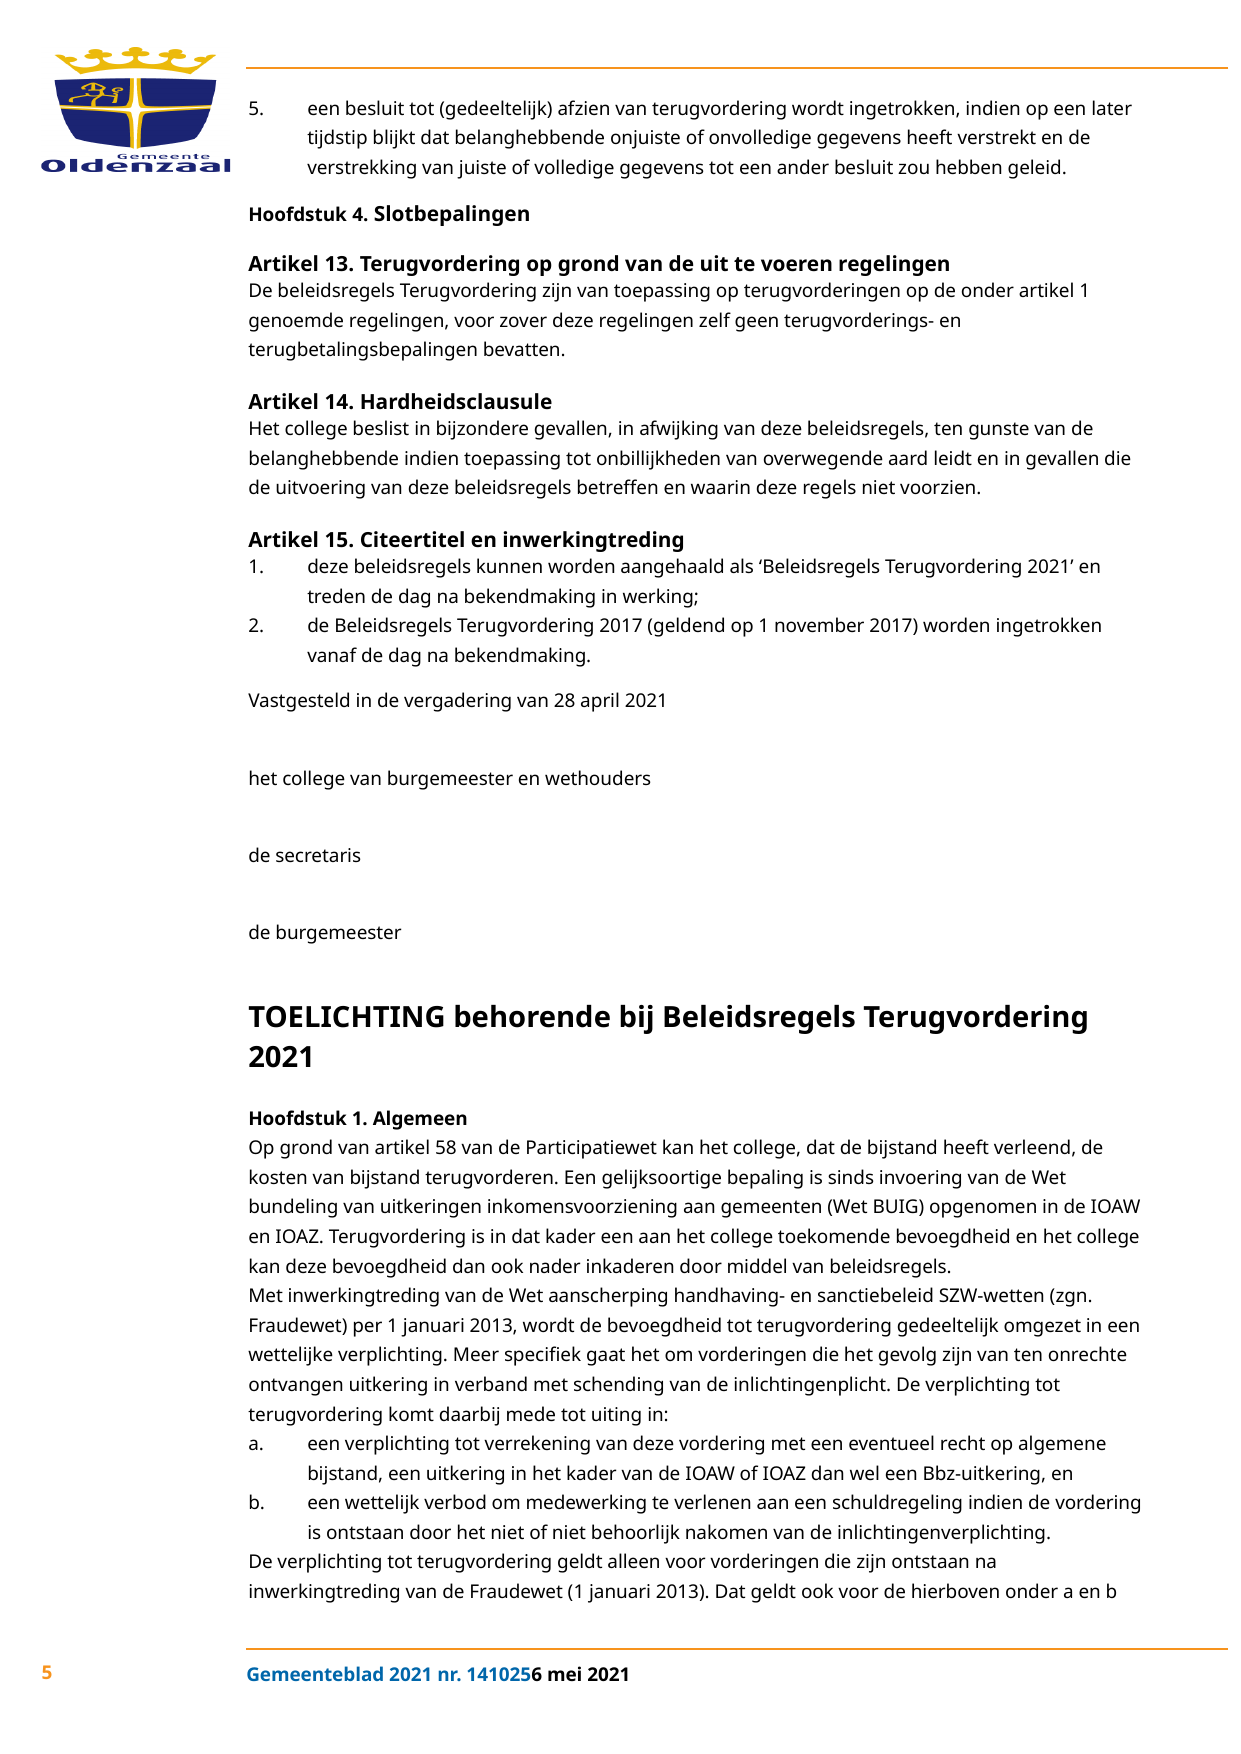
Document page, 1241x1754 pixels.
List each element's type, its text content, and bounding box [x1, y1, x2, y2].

text Artikel 13. Terugvordering op grond van de uit te voeren regelingen [248, 249, 1152, 277]
list deze beleidsregels kunnen worden aangehaald als ‘Beleidsregels Terugvordering 2021’ en treden de dag na bekendmaking in werking; [248, 553, 1152, 609]
text Artikel 14. Hardheidsclausule [248, 387, 1152, 415]
list een verplichting tot verrekening van deze vordering met een eventueel recht op algemene bijstand, een uitkering in het kader van de IOAW of IOAZ dan wel een Bbz-uitkering, en [248, 1430, 1152, 1486]
text Artikel 15. Citeertitel en inwerkingtreding [248, 525, 1152, 553]
text de burgemeester [248, 919, 1152, 945]
list een besluit tot (gedeeltelijk) afzien van terugvordering wordt ingetrokken, indien op een later tijdstip blijkt dat belanghebbende onjuiste of onvolledige gegevens heeft verstrekt en de verstrekking van juiste of volledige gegevens tot een ander besluit zou hebben geleid. [248, 95, 1152, 180]
text Het college beslist in bijzondere gevallen, in afwijking van deze beleidsregels, ten gunste van de belanghebbende indien toepassing tot onbillijkheden van overwegende aard leidt en in gevallen die de uitvoering van deze beleidsregels betreffen en waarin deze regels niet voorzien. [248, 415, 1152, 500]
text de secretaris [248, 842, 1152, 868]
text TOELICHTING behorende bij Beleidsregels Terugvordering 2021 [248, 996, 1152, 1076]
text Hoofdstuk 4. Slotbepalingen [248, 199, 1152, 228]
text Vastgesteld in de vergadering van 28 april 2021 [248, 688, 1152, 713]
text Hoofdstuk 1. Algemeen [248, 1105, 1152, 1131]
text De verplichting tot terugvordering geldt alleen voor vorderingen die zijn ontstaan na inwerkingtreding van de Fraudewet (1 januari 2013). Dat geldt ook voor de hierboven onder a en b [248, 1549, 1152, 1604]
text Op grond van artikel 58 van de Participatiewet kan het college, dat de bijstand heeft verleend, de kosten van bijstand terugvorderen. Een gelijksoortige bepaling is sinds invoering van de Wet bundeling van uitkeringen inkomensvoorziening aan gemeenten (Wet BUIG) opgenomen in de IOAW en IOAZ. Terugvordering is in dat kader een aan het college toekomende bevoegdheid en het college kan deze bevoegdheid dan ook nader inkaderen door middel van beleidsregels. [248, 1134, 1152, 1279]
list een wettelijk verbod om medewerking te verlenen aan een schuldregeling indien de vordering is ontstaan door het niet of niet behoorlijk nakomen van de inlichtingenverplichting. [248, 1489, 1152, 1545]
list de Beleidsregels Terugvordering 2017 (geldend op 1 november 2017) worden ingetrokken vanaf de dag na bekendmaking. [248, 612, 1152, 668]
text Met inwerkingtreding van de Wet aanscherping handhaving- en sanctiebeleid SZW-wetten (zgn. Fraudewet) per 1 januari 2013, wordt de bevoegdheid tot terugvordering gedeeltelijk omgezet in een wettelijke verplichting. Meer specifiek gaat het om vorderingen die het gevolg zijn van ten onrechte ontvangen uitkering in verband met schending van de inlichtingenplicht. De verplichting tot terugvordering komt daarbij mede tot uiting in: [248, 1282, 1152, 1427]
text De beleidsregels Terugvordering zijn van toepassing op terugvorderingen op de onder artikel 1 genoemde regelingen, voor zover deze regelingen zelf geen terugvorderings- en terugbetalingsbepalingen bevatten. [248, 277, 1152, 362]
text het college van burgemeester en wethouders [248, 765, 1152, 791]
picture [41, 47, 231, 172]
